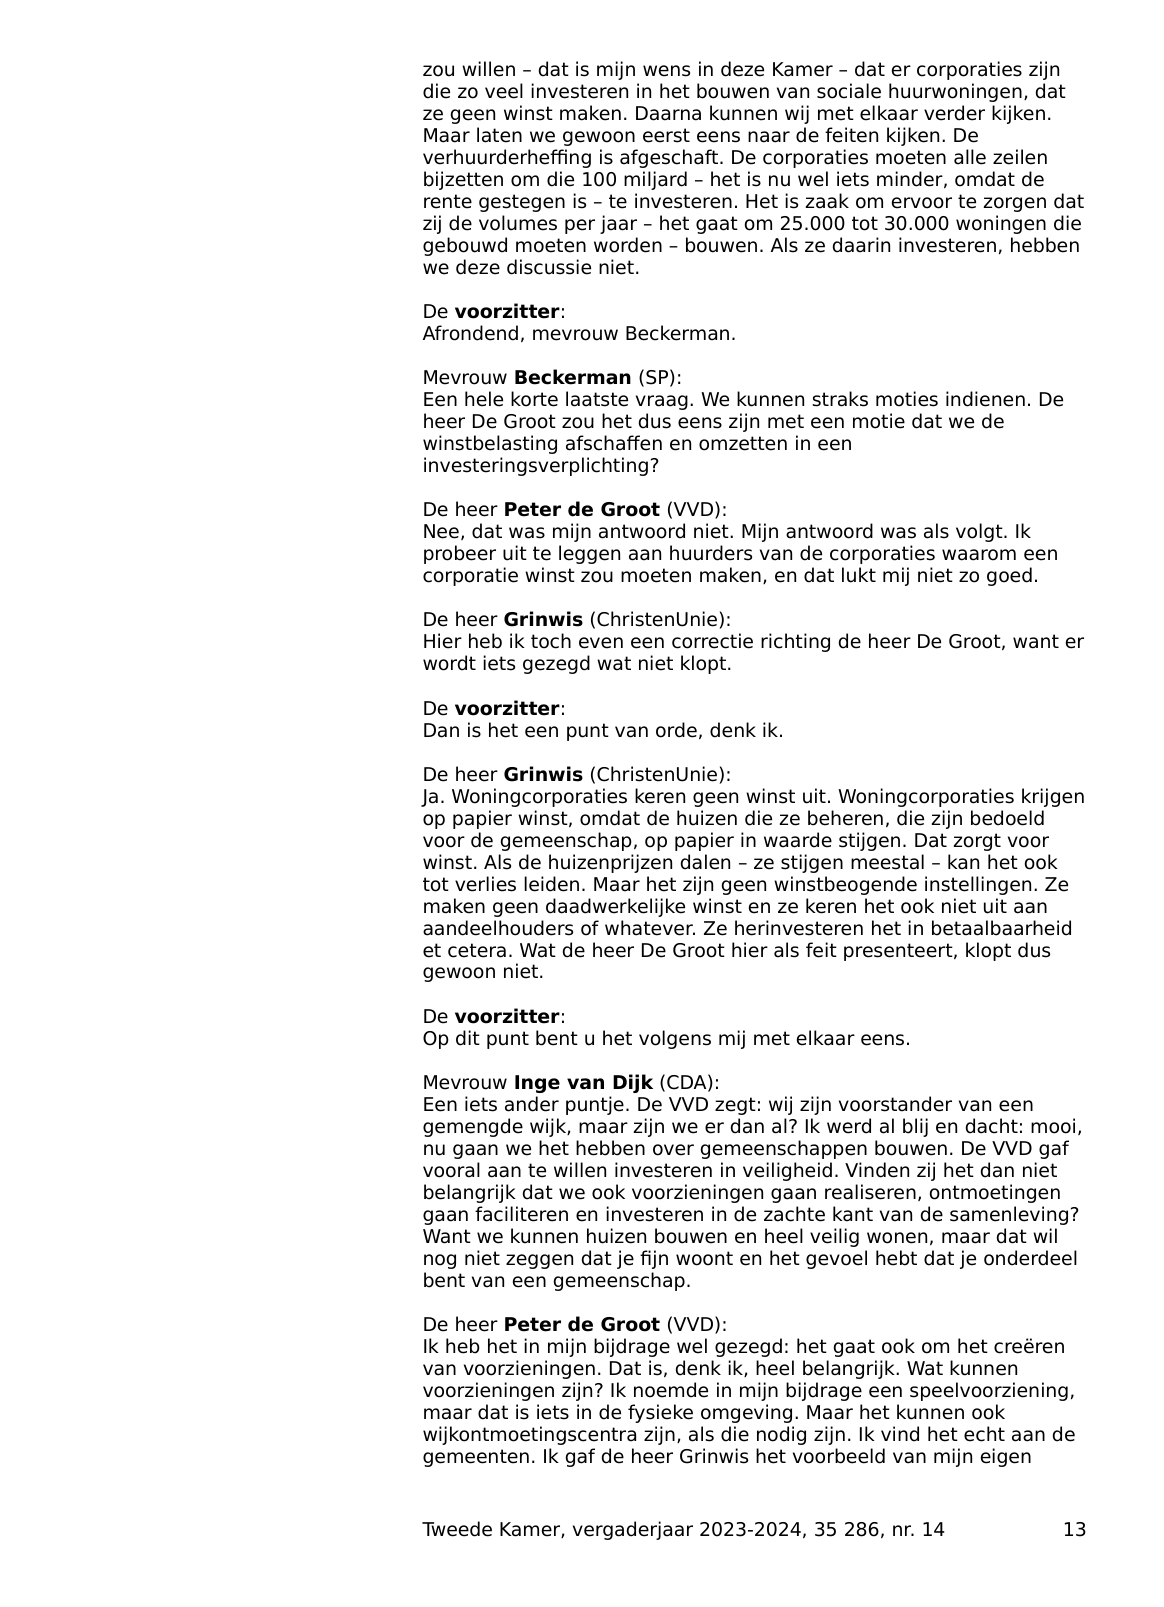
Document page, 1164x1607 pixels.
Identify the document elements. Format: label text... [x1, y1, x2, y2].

text De voorzitter: [422, 1006, 1087, 1028]
text Mevrouw Beckerman (SP): [422, 367, 1087, 389]
text De heer Grinwis (ChristenUnie): [422, 609, 1087, 631]
text Een hele korte laatste vraag. We kunnen straks moties indienen. De heer De Groot zou het dus eens zijn met een motie dat we de winstbelasting afschaffen en omzetten in een investeringsverplichting? [422, 389, 1087, 477]
text Nee, dat was mijn antwoord niet. Mijn antwoord was als volgt. Ik probeer uit te leggen aan huurders van de corporaties waarom een corporatie winst zou moeten maken, en dat lukt mij niet zo goed. [422, 521, 1087, 587]
text De heer Peter de Groot (VVD): [422, 499, 1087, 521]
text Mevrouw Inge van Dijk (CDA): [422, 1072, 1087, 1094]
text Ja. Woningcorporaties keren geen winst uit. Woningcorporaties krijgen op papier winst, omdat de huizen die ze beheren, die zijn bedoeld voor de gemeenschap, op papier in waarde stijgen. Dat zorgt voor winst. Als de huizenprijzen dalen – ze stijgen meestal – kan het ook tot verlies leiden. Maar het zijn geen winstbeogende instellingen. Ze maken geen daadwerkelijke winst en ze keren het ook niet uit aan aandeelhouders of whatever. Ze herinvesteren het in betaalbaarheid et cetera. Wat de heer De Groot hier als feit presenteert, klopt dus gewoon niet. [422, 786, 1087, 983]
text Een iets ander puntje. De VVD zegt: wij zijn voorstander van een gemengde wijk, maar zijn we er dan al? Ik werd al blij en dacht: mooi, nu gaan we het hebben over gemeenschappen bouwen. De VVD gaf vooral aan te willen investeren in veiligheid. Vinden zij het dan niet belangrijk dat we ook voorzieningen gaan realiseren, ontmoetingen gaan faciliteren en investeren in de zachte kant van de samenleving? Want we kunnen huizen bouwen en heel veilig wonen, maar dat wil nog niet zeggen dat je fijn woont en het gevoel hebt dat je onderdeel bent van een gemeenschap. [422, 1094, 1087, 1292]
text De heer Grinwis (ChristenUnie): [422, 764, 1087, 786]
text Op dit punt bent u het volgens mij met elkaar eens. [422, 1028, 1087, 1049]
text Hier heb ik toch even een correctie richting de heer De Groot, want er wordt iets gezegd wat niet klopt. [422, 631, 1087, 675]
text Ik heb het in mijn bijdrage wel gezegd: het gaat ook om het creëren van voorzieningen. Dat is, denk ik, heel belangrijk. Wat kunnen voorzieningen zijn? Ik noemde in mijn bijdrage een speelvoorziening, maar dat is iets in de fysieke omgeving. Maar het kunnen ook wijkontmoetingscentra zijn, als die nodig zijn. Ik vind het echt aan de gemeenten. Ik gaf de heer Grinwis het voorbeeld van mijn eigen [422, 1336, 1087, 1468]
text De voorzitter: [422, 697, 1087, 719]
text Dan is het een punt van orde, denk ik. [422, 719, 1087, 741]
text De voorzitter: [422, 301, 1087, 323]
text Afrondend, mevrouw Beckerman. [422, 323, 1087, 345]
text De heer Peter de Groot (VVD): [422, 1314, 1087, 1336]
text zou willen – dat is mijn wens in deze Kamer – dat er corporaties zijn die zo veel investeren in het bouwen van sociale huurwoningen, dat ze geen winst maken. Daarna kunnen wij met elkaar verder kijken. Maar laten we gewoon eerst eens naar de feiten kijken. De verhuurderheffing is afgeschaft. De corporaties moeten alle zeilen bijzetten om die 100 miljard – het is nu wel iets minder, omdat de rente gestegen is – te investeren. Het is zaak om ervoor te zorgen dat zij de volumes per jaar – het gaat om 25.000 tot 30.000 woningen die gebouwd moeten worden – bouwen. Als ze daarin investeren, hebben we deze discussie niet. [422, 59, 1087, 279]
